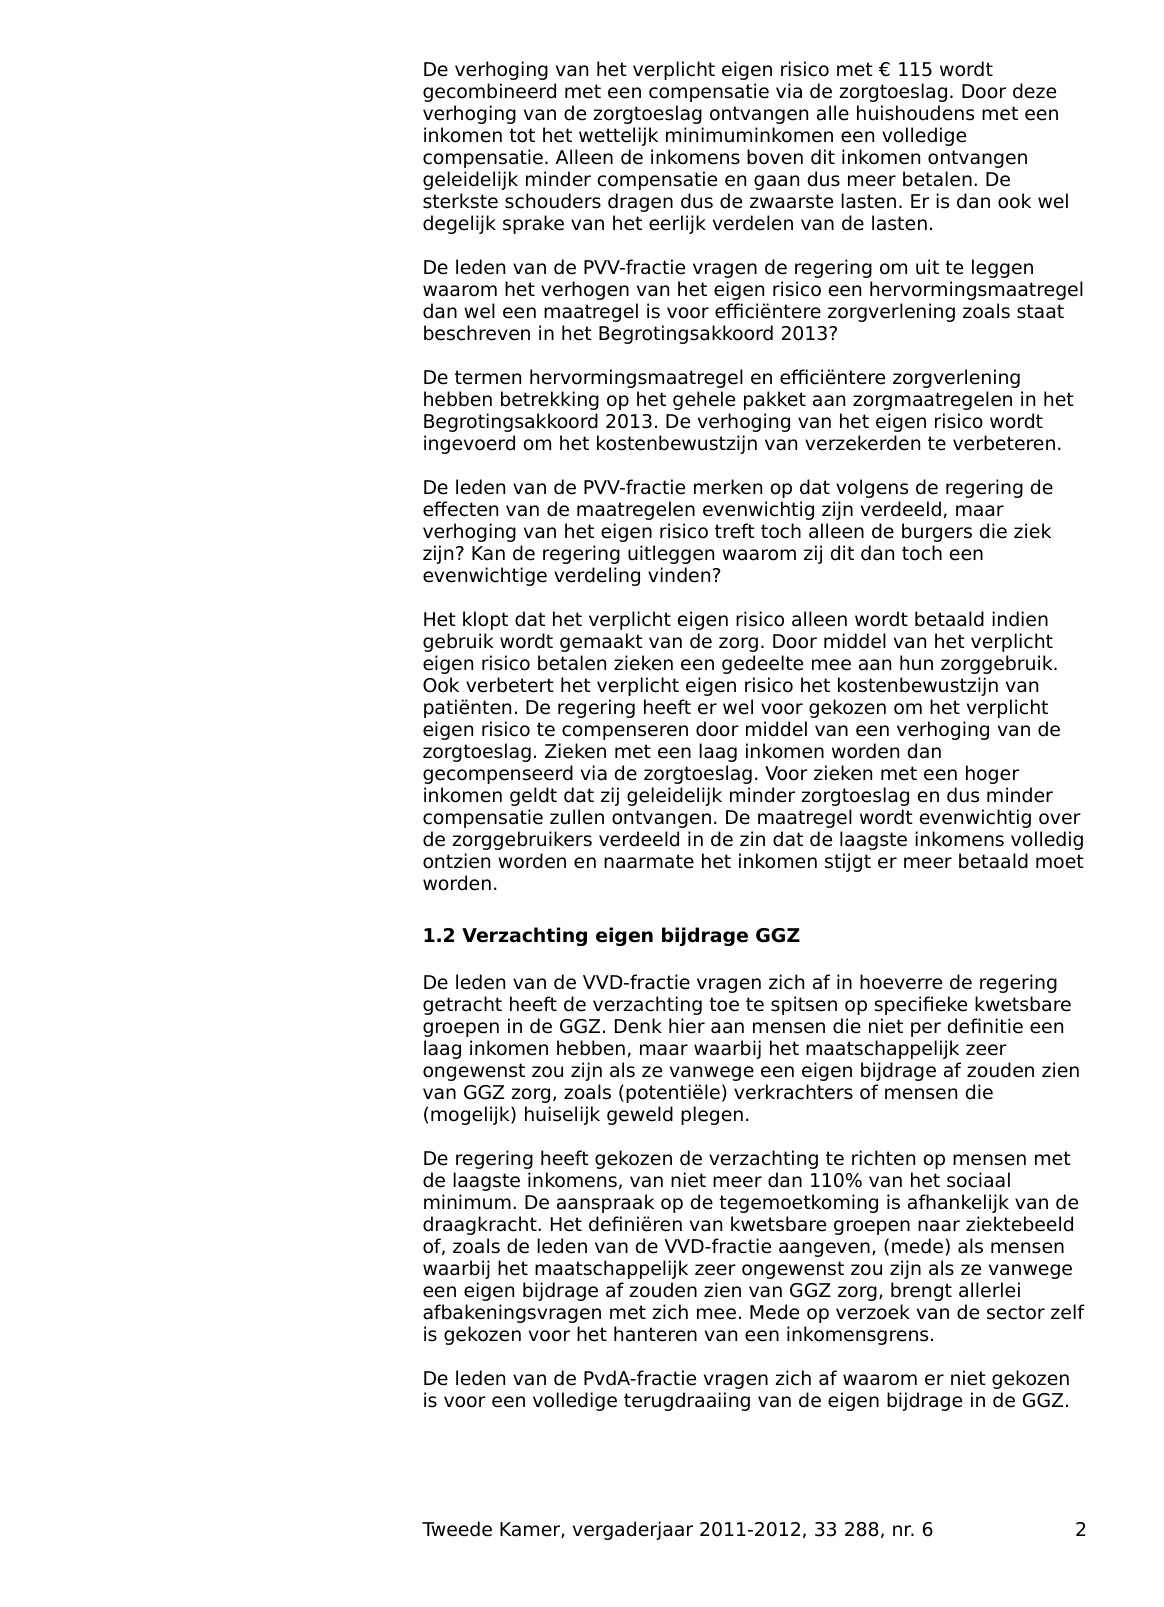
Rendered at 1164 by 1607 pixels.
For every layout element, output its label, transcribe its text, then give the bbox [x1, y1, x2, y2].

text De leden van de PVV-fractie vragen de regering om uit te leggen waarom het verhogen van het eigen risico een hervormingsmaatregel dan wel een maatregel is voor efficiëntere zorgverlening zoals staat beschreven in het Begrotingsakkoord 2013? [422, 257, 1087, 345]
text De verhoging van het verplicht eigen risico met € 115 wordt gecombineerd met een compensatie via de zorgtoeslag. Door deze verhoging van de zorgtoeslag ontvangen alle huishoudens met een inkomen tot het wettelijk minimuminkomen een volledige compensatie. Alleen de inkomens boven dit inkomen ontvangen geleidelijk minder compensatie en gaan dus meer betalen. De sterkste schouders dragen dus de zwaarste lasten. Er is dan ook wel degelijk sprake van het eerlijk verdelen van de lasten. [422, 59, 1087, 235]
text De regering heeft gekozen de verzachting te richten op mensen met de laagste inkomens, van niet meer dan 110% van het sociaal minimum. De aanspraak op de tegemoetkoming is afhankelijk van de draagkracht. Het definiëren van kwetsbare groepen naar ziektebeeld of, zoals de leden van de VVD-fractie aangeven, (mede) als mensen waarbij het maatschappelijk zeer ongewenst zou zijn als ze vanwege een eigen bijdrage af zouden zien van GGZ zorg, brengt allerlei afbakeningsvragen met zich mee. Mede op verzoek van de sector zelf is gekozen voor het hanteren van een inkomensgrens. [422, 1148, 1087, 1346]
text De leden van de PVV-fractie merken op dat volgens de regering de effecten van de maatregelen evenwichtig zijn verdeeld, maar verhoging van het eigen risico treft toch alleen de burgers die ziek zijn? Kan de regering uitleggen waarom zij dit dan toch een evenwichtige verdeling vinden? [422, 477, 1087, 587]
text De leden van de VVD-fractie vragen zich af in hoeverre de regering getracht heeft de verzachting toe te spitsen op specifieke kwetsbare groepen in de GGZ. Denk hier aan mensen die niet per definitie een laag inkomen hebben, maar waarbij het maatschappelijk zeer ongewenst zou zijn als ze vanwege een eigen bijdrage af zouden zien van GGZ zorg, zoals (potentiële) verkrachters of mensen die (mogelijk) huiselijk geweld plegen. [422, 972, 1087, 1126]
text De termen hervormingsmaatregel en efficiëntere zorgverlening hebben betrekking op het gehele pakket aan zorgmaatregelen in het Begrotingsakkoord 2013. De verhoging van het eigen risico wordt ingevoerd om het kostenbewustzijn van verzekerden te verbeteren. [422, 367, 1087, 455]
text Het klopt dat het verplicht eigen risico alleen wordt betaald indien gebruik wordt gemaakt van de zorg. Door middel van het verplicht eigen risico betalen zieken een gedeelte mee aan hun zorggebruik. Ook verbetert het verplicht eigen risico het kostenbewustzijn van patiënten. De regering heeft er wel voor gekozen om het verplicht eigen risico te compenseren door middel van een verhoging van de zorgtoeslag. Zieken met een laag inkomen worden dan gecompenseerd via de zorgtoeslag. Voor zieken met een hoger inkomen geldt dat zij geleidelijk minder zorgtoeslag en dus minder compensatie zullen ontvangen. De maatregel wordt evenwichtig over de zorggebruikers verdeeld in de zin dat de laagste inkomens volledig ontzien worden en naarmate het inkomen stijgt er meer betaald moet worden. [422, 609, 1087, 895]
subtitle 1.2 Verzachting eigen bijdrage GGZ [422, 925, 1087, 947]
text De leden van de PvdA-fractie vragen zich af waarom er niet gekozen is voor een volledige terugdraaiing van de eigen bijdrage in de GGZ. [422, 1368, 1087, 1412]
